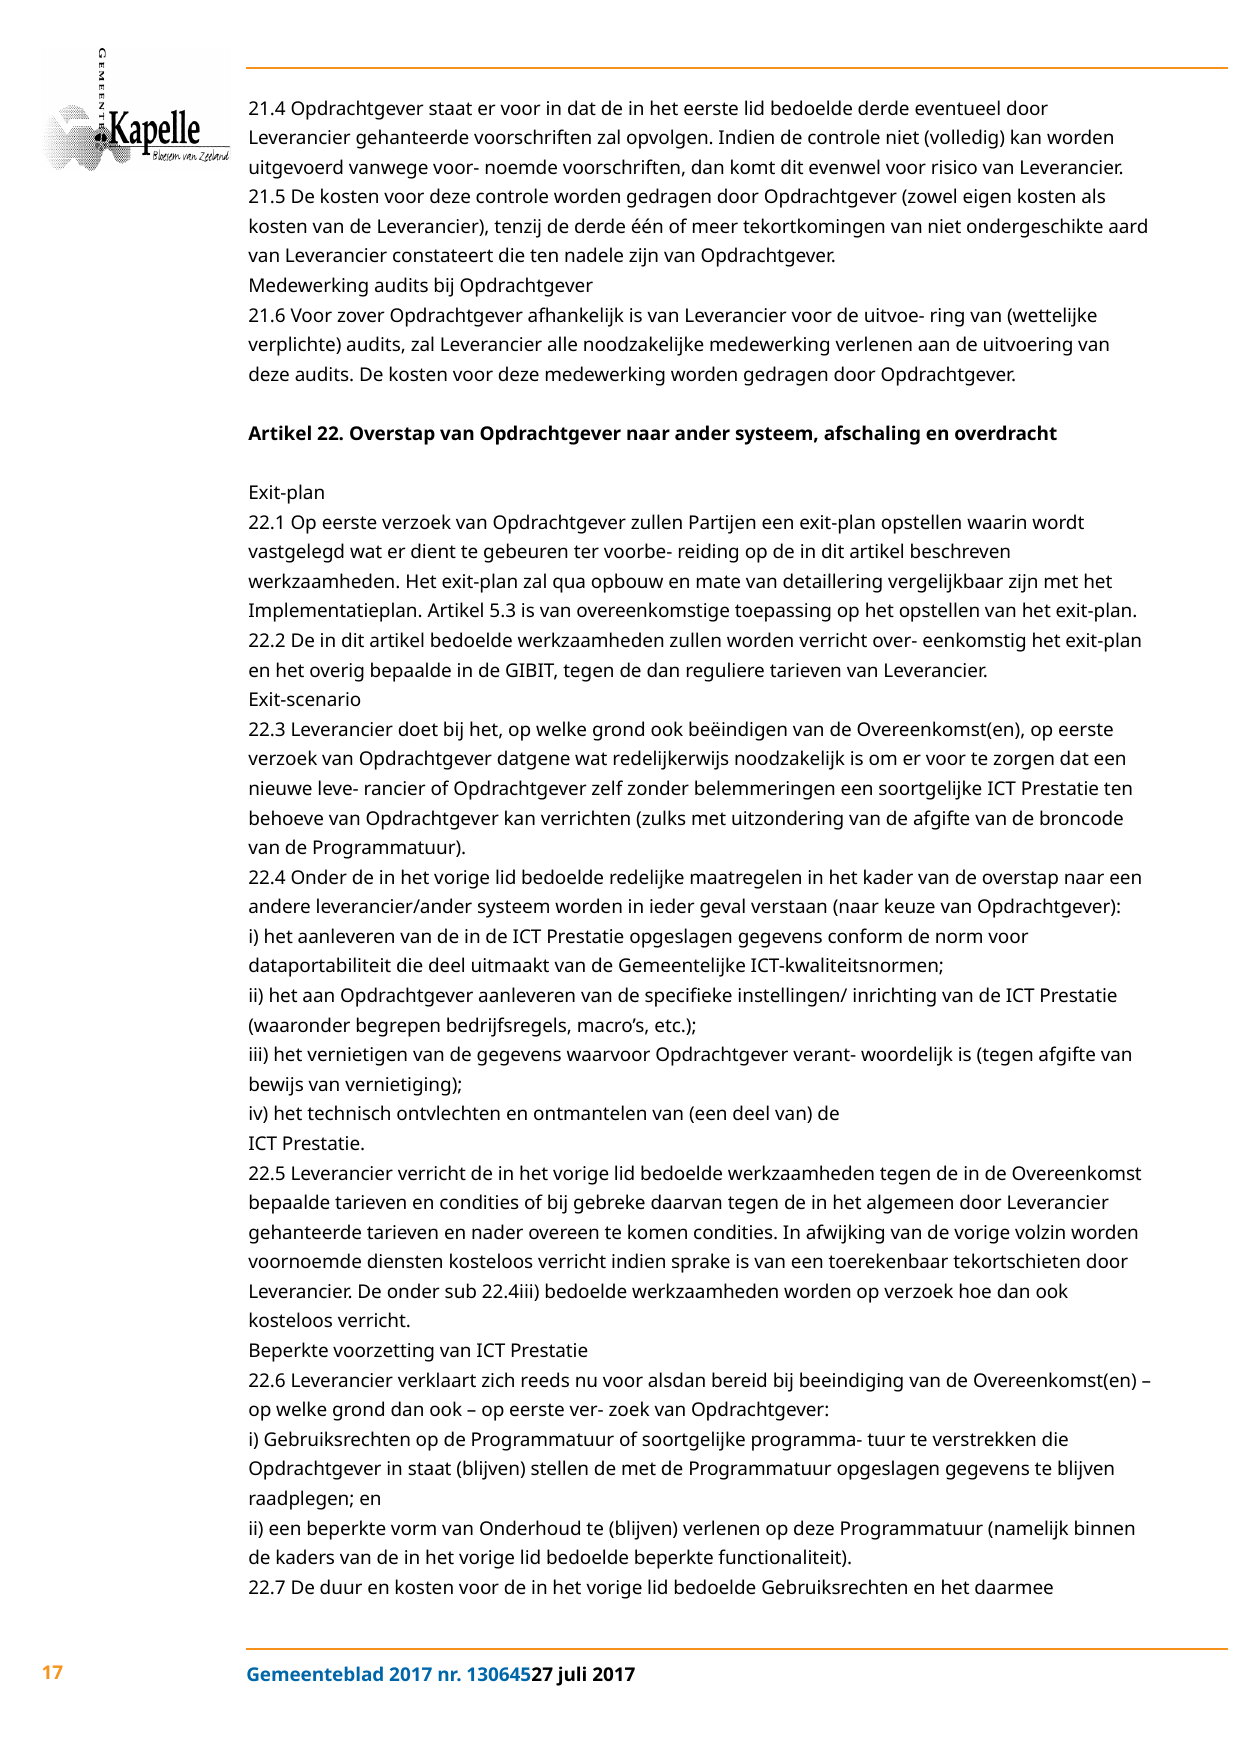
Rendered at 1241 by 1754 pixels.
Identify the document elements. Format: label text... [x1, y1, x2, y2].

text 22.6 Leverancier verklaart zich reeds nu voor alsdan bereid bij beeindiging van de Overeenkomst(en) – op welke grond dan ook – op eerste ver- zoek van Opdrachtgever: [248, 1367, 1152, 1422]
text 22.5 Leverancier verricht de in het vorige lid bedoelde werkzaamheden tegen de in de Overeenkomst bepaalde tarieven en condities of bij gebreke daarvan tegen de in het algemeen door Leverancier gehanteerde tarieven en nader overeen te komen condities. In afwijking van de vorige volzin worden voornoemde diensten kosteloos verricht indien sprake is van een toerekenbaar tekortschieten door Leverancier. De onder sub 22.4iii) bedoelde werkzaamheden worden op verzoek hoe dan ook kosteloos verricht. [248, 1160, 1152, 1333]
text Medewerking audits bij Opdrachtgever [248, 272, 1152, 298]
text Beperkte voorzetting van ICT Prestatie [248, 1337, 1152, 1363]
text iv) het technisch ontvlechten en ontmantelen van (een deel van) de [248, 1101, 1152, 1126]
text 21.4 Opdrachtgever staat er voor in dat de in het eerste lid bedoelde derde eventueel door Leverancier gehanteerde voorschriften zal opvolgen. Indien de controle niet (volledig) kan worden uitgevoerd vanwege voor- noemde voorschriften, dan komt dit evenwel voor risico van Leverancier. [248, 95, 1152, 180]
text ii) een beperkte vorm van Onderhoud te (blijven) verlenen op deze Programmatuur (namelijk binnen de kaders van de in het vorige lid bedoelde beperkte functionaliteit). [248, 1515, 1152, 1570]
text 21.6 Voor zover Opdrachtgever afhankelijk is van Leverancier voor de uitvoe- ring van (wettelijke verplichte) audits, zal Leverancier alle noodzakelijke medewerking verlenen aan de uitvoering van deze audits. De kosten voor deze medewerking worden gedragen door Opdrachtgever. [248, 302, 1152, 387]
text i) Gebruiksrechten op de Programmatuur of soortgelijke programma- tuur te verstrekken die Opdrachtgever in staat (blijven) stellen de met de Programmatuur opgeslagen gegevens te blijven raadplegen; en [248, 1426, 1152, 1511]
text 22.7 De duur en kosten voor de in het vorige lid bedoelde Gebruiksrechten en het daarmee [248, 1574, 1152, 1600]
text 22.4 Onder de in het vorige lid bedoelde redelijke maatregelen in het kader van de overstap naar een andere leverancier/ander systeem worden in ieder geval verstaan (naar keuze van Opdrachtgever): [248, 864, 1152, 919]
text Exit-plan [248, 479, 1152, 505]
text 22.3 Leverancier doet bij het, op welke grond ook beëindigen van de Overeenkomst(en), op eerste verzoek van Opdrachtgever datgene wat redelijkerwijs noodzakelijk is om er voor te zorgen dat een nieuwe leve- rancier of Opdrachtgever zelf zonder belemmeringen een soortgelijke ICT Prestatie ten behoeve van Opdrachtgever kan verrichten (zulks met uitzondering van de afgifte van de broncode van de Programmatuur). [248, 716, 1152, 860]
picture [41, 47, 231, 172]
text i) het aanleveren van de in de ICT Prestatie opgeslagen gegevens conform de norm voor dataportabiliteit die deel uitmaakt van de Gemeentelijke ICT-kwaliteitsnormen; [248, 923, 1152, 978]
text 22.2 De in dit artikel bedoelde werkzaamheden zullen worden verricht over- eenkomstig het exit-plan en het overig bepaalde in de GIBIT, tegen de dan reguliere tarieven van Leverancier. [248, 627, 1152, 683]
text 21.5 De kosten voor deze controle worden gedragen door Opdrachtgever (zowel eigen kosten als kosten van de Leverancier), tenzij de derde één of meer tekortkomingen van niet ondergeschikte aard van Leverancier constateert die ten nadele zijn van Opdrachtgever. [248, 183, 1152, 268]
text Artikel 22. Overstap van Opdrachtgever naar ander systeem, afschaling en overdracht [248, 420, 1152, 446]
text ICT Prestatie. [248, 1130, 1152, 1156]
text 22.1 Op eerste verzoek van Opdrachtgever zullen Partijen een exit-plan opstellen waarin wordt vastgelegd wat er dient te gebeuren ter voorbe- reiding op de in dit artikel beschreven werkzaamheden. Het exit-plan zal qua opbouw en mate van detaillering vergelijkbaar zijn met het Implementatieplan. Artikel 5.3 is van overeenkomstige toepassing op het opstellen van het exit-plan. [248, 509, 1152, 623]
text ii) het aan Opdrachtgever aanleveren van de specifieke instellingen/ inrichting van de ICT Prestatie (waaronder begrepen bedrijfsregels, macro’s, etc.); [248, 982, 1152, 1038]
text iii) het vernietigen van de gegevens waarvoor Opdrachtgever verant- woordelijk is (tegen afgifte van bewijs van vernietiging); [248, 1041, 1152, 1097]
text Exit-scenario [248, 686, 1152, 712]
